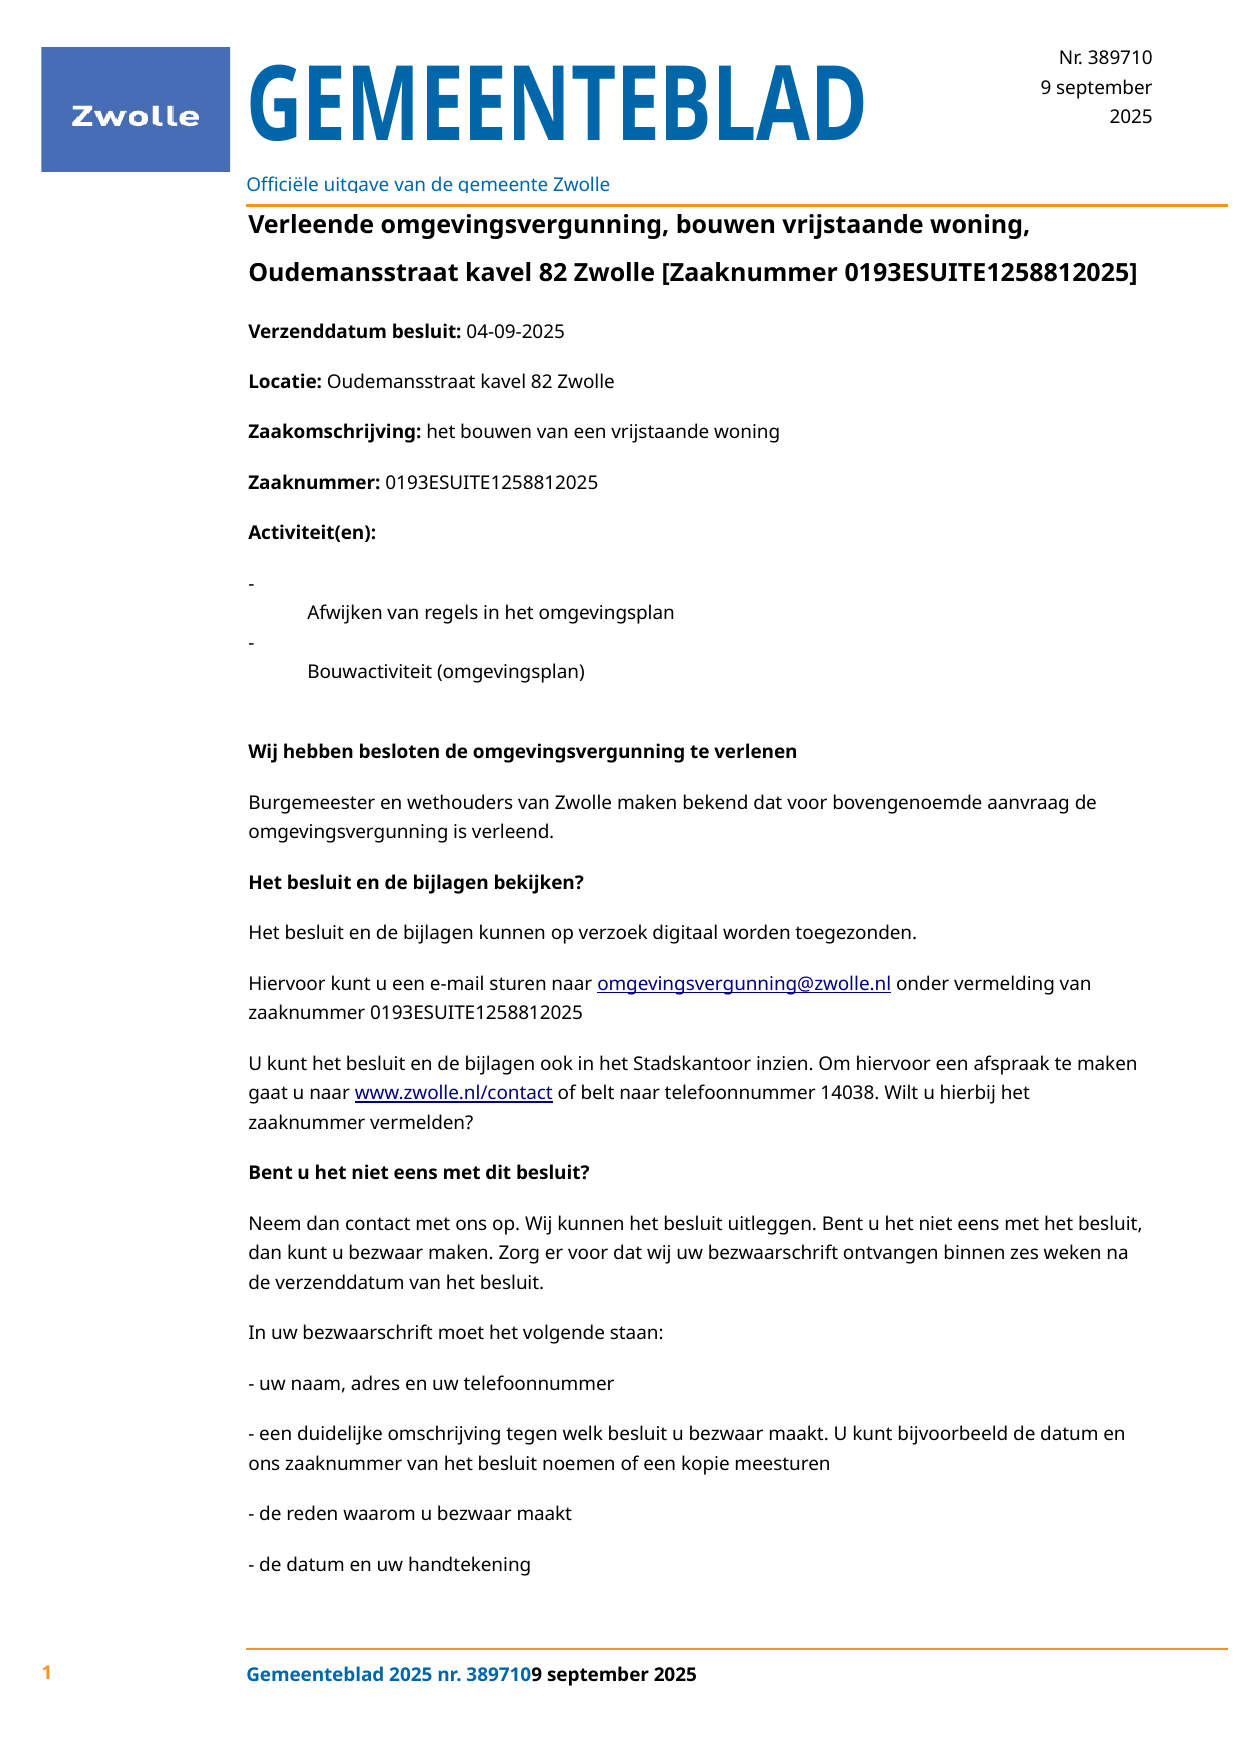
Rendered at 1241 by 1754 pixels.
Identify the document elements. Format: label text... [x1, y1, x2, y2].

text Wij hebben besloten de omgevingsvergunning te verlenen [248, 739, 1152, 764]
text Neem dan contact met ons op. Wij kunnen het besluit uitleggen. Bent u het niet eens met het besluit, dan kunt u bezwaar maken. Zorg er voor dat wij uw bezwaarschrift ontvangen binnen zes weken na de verzenddatum van het besluit. [248, 1210, 1152, 1295]
text - een duidelijke omschrijving tegen welk besluit u bezwaar maakt. U kunt bijvoorbeeld de datum en ons zaaknummer van het besluit noemen of een kopie meesturen [248, 1420, 1152, 1476]
text Verzenddatum besluit: 04-09-2025 [248, 318, 1152, 344]
text - uw naam, adres en uw telefoonnummer [248, 1370, 1152, 1396]
text Locatie: Oudemansstraat kavel 82 Zwolle [248, 368, 1152, 394]
text U kunt het besluit en de bijlagen ook in het Stadskantoor inzien. Om hiervoor een afspraak te maken gaat u naar www.zwolle.nl/contact of belt naar telefoonnummer 14038. Wilt u hierbij het zaaknummer vermelden? [248, 1050, 1152, 1135]
text Bent u het niet eens met dit besluit? [248, 1159, 1152, 1185]
text Zaaknummer: 0193ESUITE1258812025 [248, 469, 1152, 495]
picture [41, 47, 231, 172]
text Activiteit(en): [248, 519, 1152, 545]
text Verleende omgevingsvergunning, bouwen vrijstaande woning, Oudemansstraat kavel 82 Zwolle [Zaaknummer 0193ESUITE1258812025] [248, 207, 1152, 288]
text Het besluit en de bijlagen kunnen op verzoek digitaal worden toegezonden. [248, 919, 1152, 945]
list Bouwactiviteit (omgevingsplan) [248, 659, 1152, 684]
text Zaakomschrijving: het bouwen van een vrijstaande woning [248, 419, 1152, 444]
text Burgemeester en wethouders van Zwolle maken bekend dat voor bovengenoemde aanvraag de omgevingsvergunning is verleend. [248, 789, 1152, 844]
text Hiervoor kunt u een e-mail sturen naar omgevingsvergunning@zwolle.nl onder vermelding van zaaknummer 0193ESUITE1258812025 [248, 970, 1152, 1025]
text In uw bezwaarschrift moet het volgende staan: [248, 1319, 1152, 1345]
text - de reden waarom u bezwaar maakt [248, 1500, 1152, 1526]
list Afwijken van regels in het omgevingsplan [248, 599, 1152, 625]
text - de datum en uw handtekening [248, 1551, 1152, 1577]
text Het besluit en de bijlagen bekijken? [248, 869, 1152, 895]
